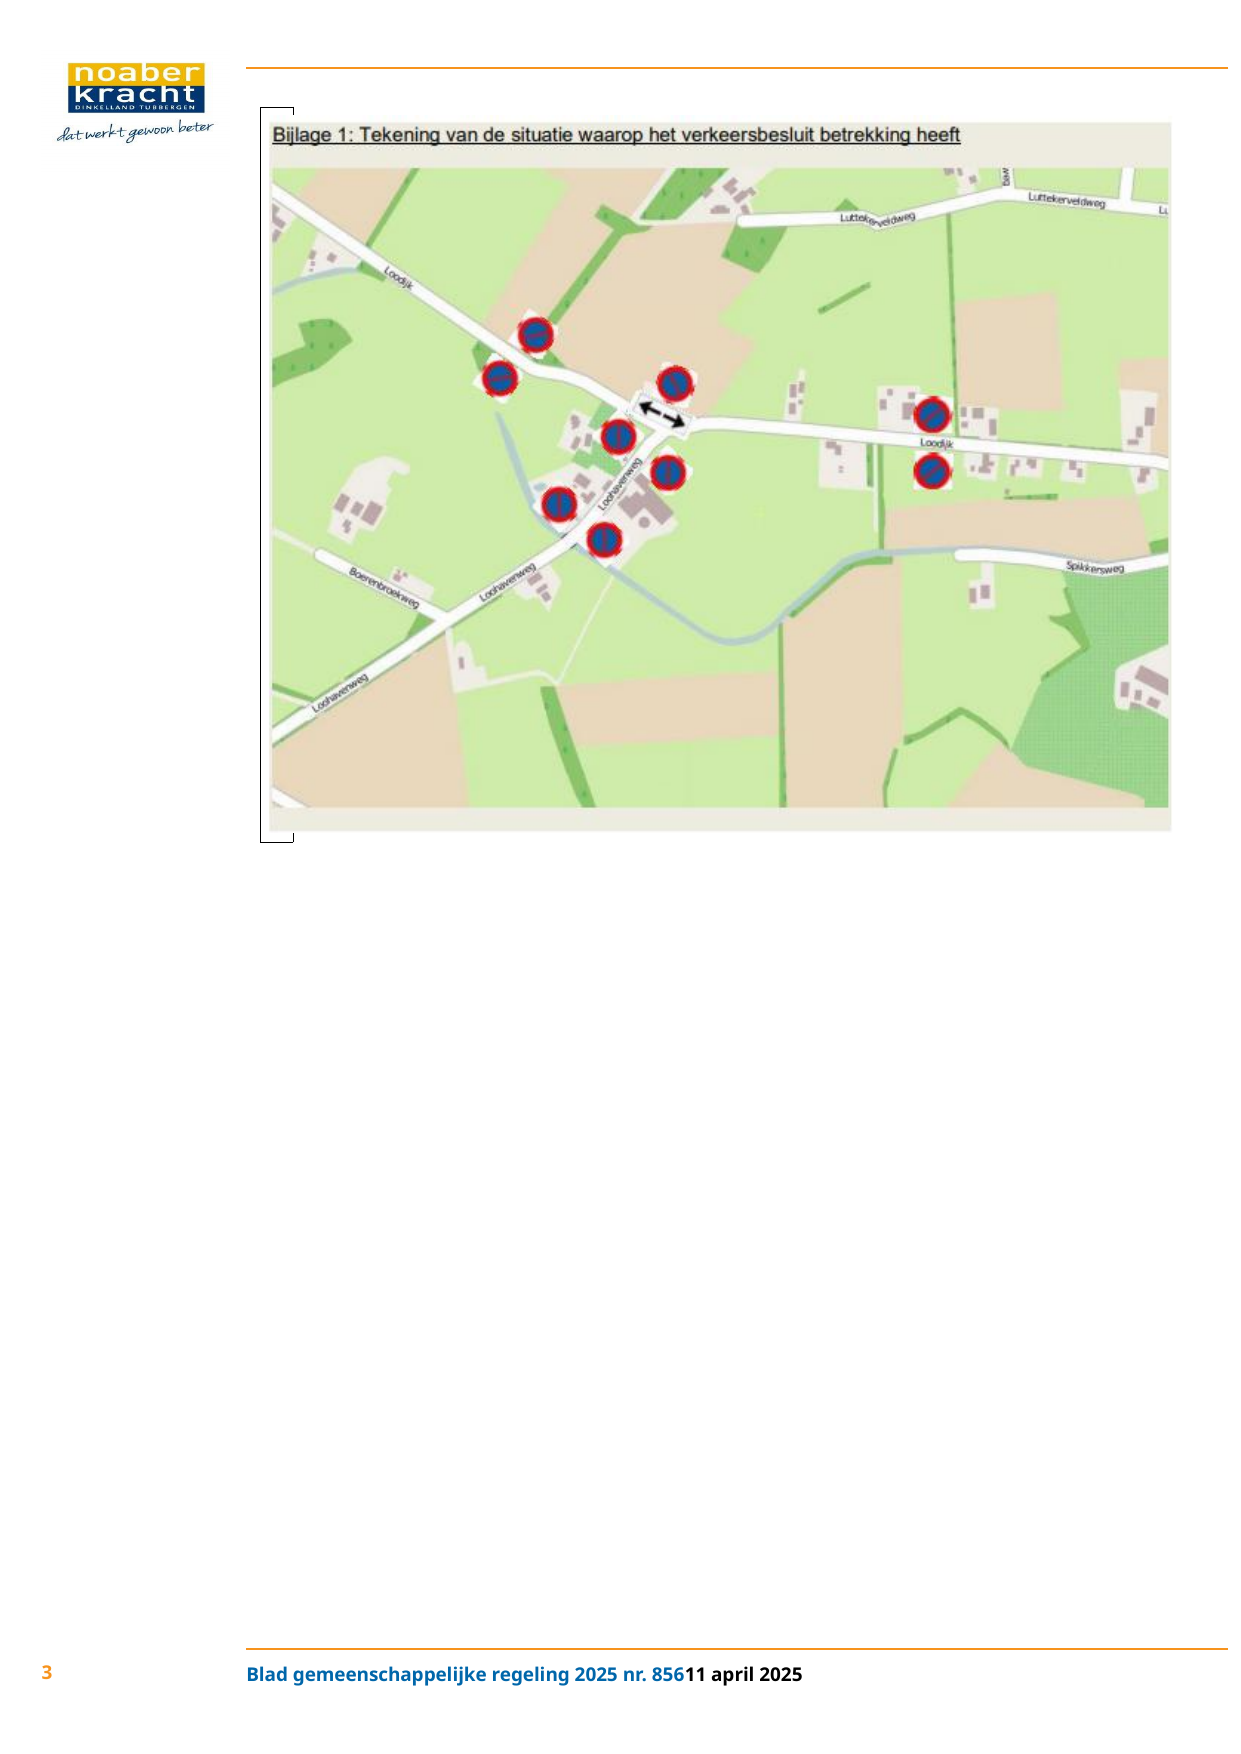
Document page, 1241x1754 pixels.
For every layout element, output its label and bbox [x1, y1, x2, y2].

picture [268, 115, 1173, 833]
picture [41, 47, 231, 172]
